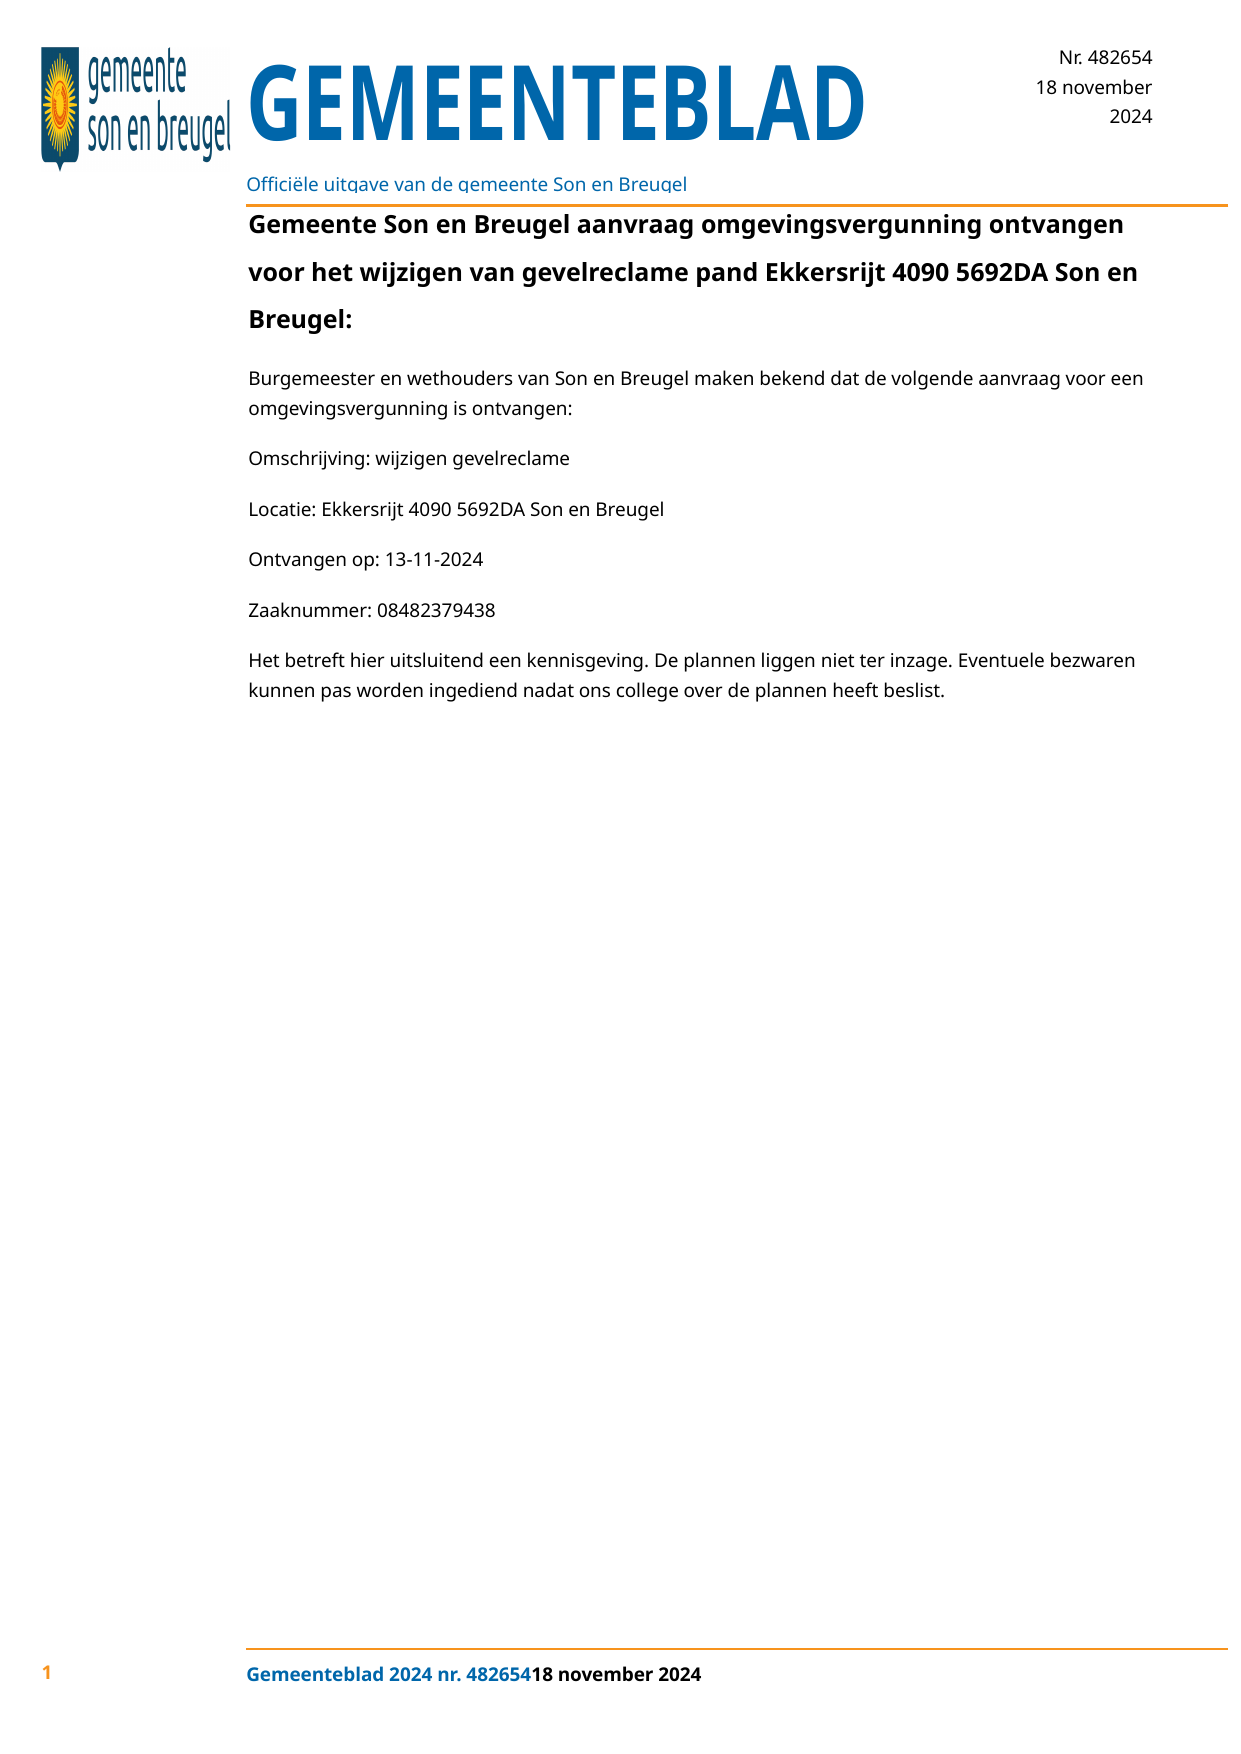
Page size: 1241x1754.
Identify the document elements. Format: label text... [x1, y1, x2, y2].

text Burgemeester en wethouders van Son en Breugel maken bekend dat de volgende aanvraag voor een omgevingsvergunning is ontvangen: [248, 366, 1152, 421]
text Omschrijving: wijzigen gevelreclame [248, 446, 1152, 471]
picture [41, 47, 231, 172]
text Locatie: Ekkersrijt 4090 5692DA Son en Breugel [248, 496, 1152, 522]
text Gemeente Son en Breugel aanvraag omgevingsvergunning ontvangen voor het wijzigen van gevelreclame pand Ekkersrijt 4090 5692DA Son en Breugel: [248, 207, 1152, 336]
text Zaaknummer: 08482379438 [248, 597, 1152, 622]
text Ontvangen op: 13-11-2024 [248, 546, 1152, 572]
text Het betreft hier uitsluitend een kennisgeving. De plannen liggen niet ter inzage. Eventuele bezwaren kunnen pas worden ingediend nadat ons college over de plannen heeft beslist. [248, 647, 1152, 702]
